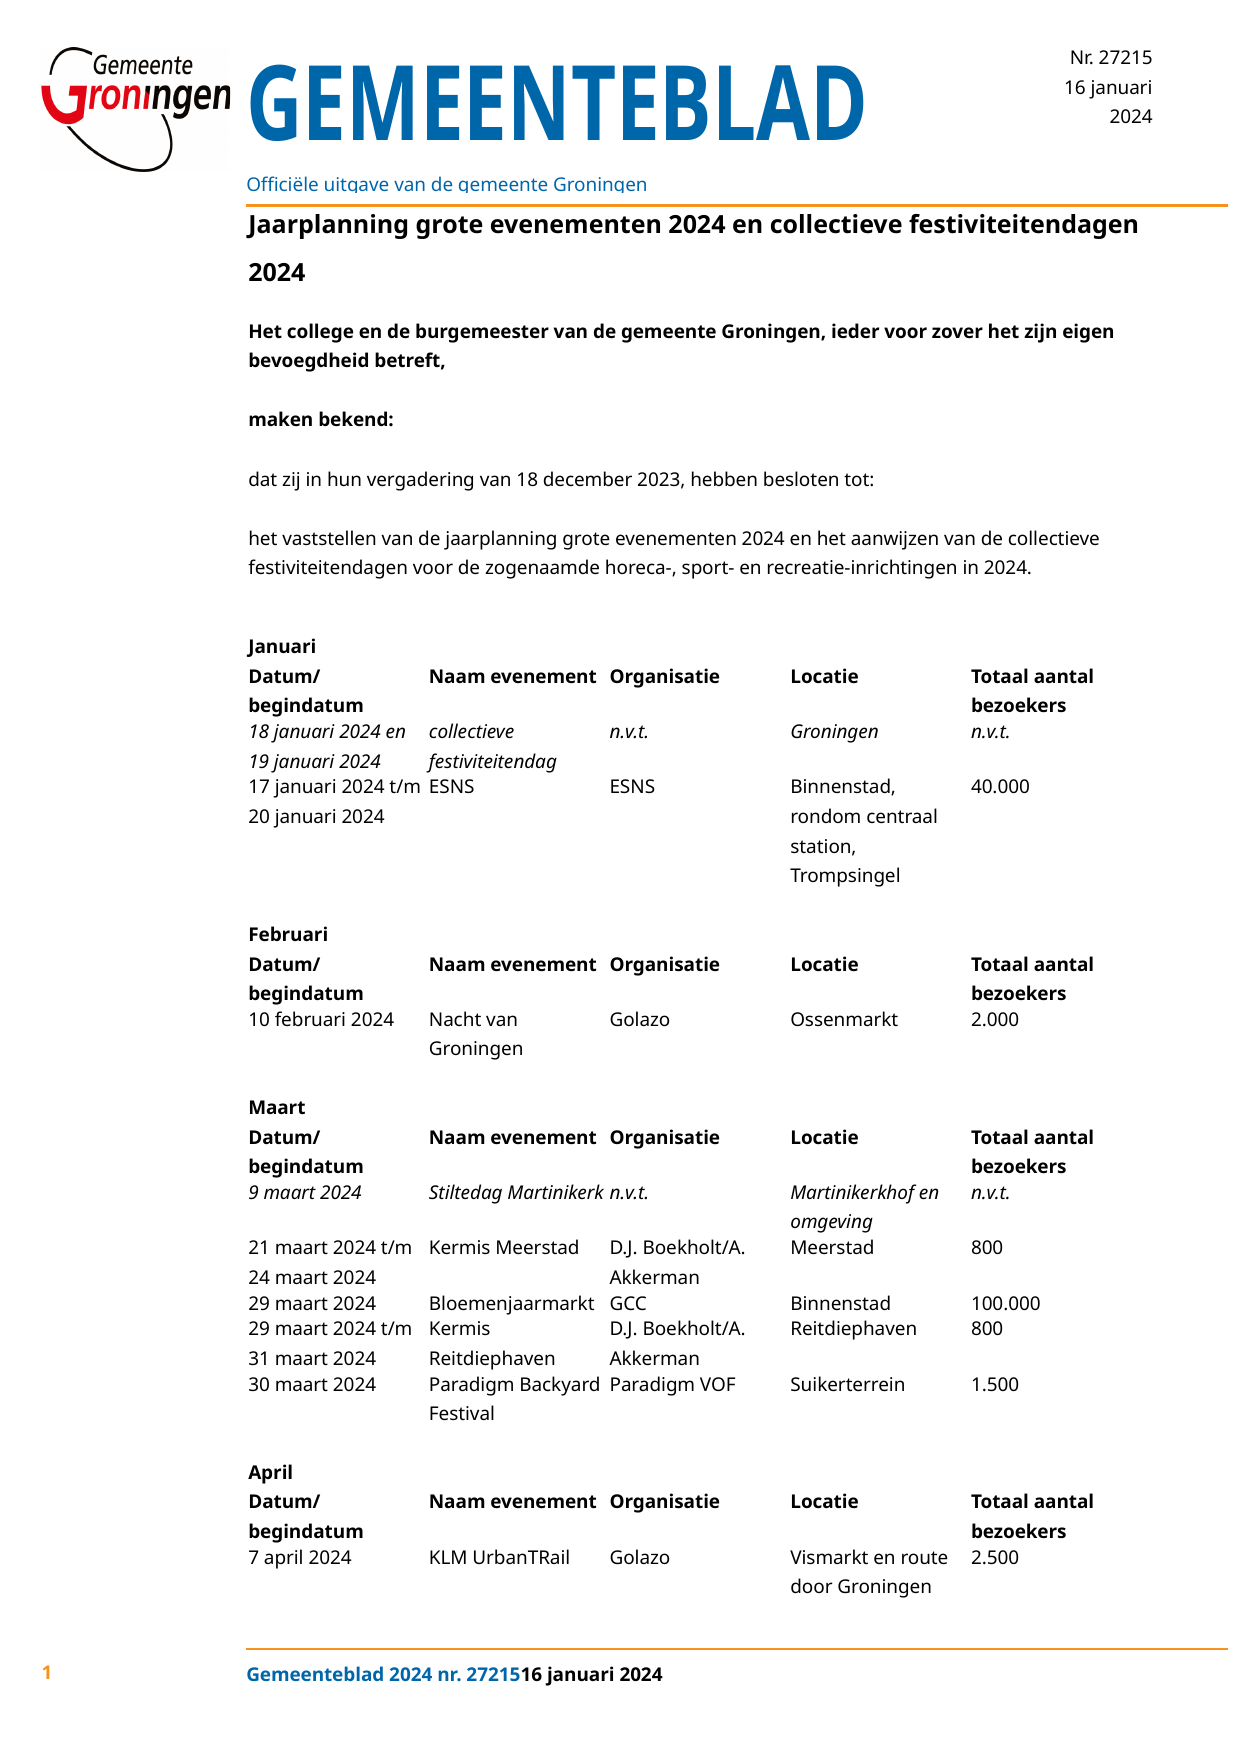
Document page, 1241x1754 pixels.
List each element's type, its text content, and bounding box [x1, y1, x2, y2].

table_header Locatie [790, 1489, 971, 1544]
table_cell n.v.t. [971, 719, 1152, 774]
table_header Locatie [790, 1124, 971, 1179]
table_cell Binnenstad, rondom centraal station, Trompsingel [790, 774, 971, 888]
table_cell D.J. Boekholt/A. Akkerman [609, 1316, 790, 1371]
table_cell Golazo [609, 1006, 790, 1061]
table_header Organisatie [609, 951, 790, 1006]
table_cell Meerstad [790, 1235, 971, 1290]
table_cell 7 april 2024 [248, 1544, 429, 1599]
table_cell 17 januari 2024 t/m 20 januari 2024 [248, 774, 429, 888]
table_cell Reitdiephaven [790, 1316, 971, 1371]
table_cell Martinikerkhof en omgeving [790, 1179, 971, 1234]
table_cell 40.000 [971, 774, 1152, 888]
table_cell 10 februari 2024 [248, 1006, 429, 1061]
table_cell collectieve festiviteitendag [429, 719, 609, 774]
text Februari [248, 921, 1152, 947]
table_header Organisatie [609, 663, 790, 718]
table_cell Paradigm Backyard Festival [429, 1371, 609, 1426]
table_header Totaal aantal bezoekers [971, 1124, 1152, 1179]
table_cell 2.000 [971, 1006, 1152, 1061]
table_cell n.v.t. [609, 719, 790, 774]
table_cell Suikerterrein [790, 1371, 971, 1426]
table_cell Vismarkt en route door Groningen [790, 1544, 971, 1599]
table_cell 29 maart 2024 t/m 31 maart 2024 [248, 1316, 429, 1371]
table_cell Binnenstad [790, 1290, 971, 1316]
table_cell GCC [609, 1290, 790, 1316]
table_header Naam evenement [429, 663, 609, 718]
text Het college en de burgemeester van de gemeente Groningen, ieder voor zover het zijn eigen bevoegdheid betreft, [248, 318, 1152, 373]
table_header Datum/begindatum [248, 1124, 429, 1179]
table_header Naam evenement [429, 1124, 609, 1179]
table_cell 18 januari 2024 en 19 januari 2024 [248, 719, 429, 774]
table_header Naam evenement [429, 1489, 609, 1544]
table_header Datum/begindatum [248, 663, 429, 718]
table_header Locatie [790, 951, 971, 1006]
table_header Organisatie [609, 1489, 790, 1544]
table_header Locatie [790, 663, 971, 718]
table_header Organisatie [609, 1124, 790, 1179]
table_cell 29 maart 2024 [248, 1290, 429, 1316]
table_cell 30 maart 2024 [248, 1371, 429, 1426]
table_cell ESNS [609, 774, 790, 888]
table_cell Groningen [790, 719, 971, 774]
table_header Naam evenement [429, 951, 609, 1006]
table_cell Kermis Reitdiephaven [429, 1316, 609, 1371]
text April [248, 1459, 1152, 1485]
table_cell 2.500 [971, 1544, 1152, 1599]
table_cell 21 maart 2024 t/m 24 maart 2024 [248, 1235, 429, 1290]
text Januari [248, 633, 1152, 659]
table_cell 800 [971, 1235, 1152, 1290]
picture [41, 47, 231, 172]
text dat zij in hun vergadering van 18 december 2023, hebben besloten tot: [248, 466, 1152, 492]
table_header Datum/begindatum [248, 1489, 429, 1544]
text maken bekend: [248, 407, 1152, 432]
table_cell Kermis Meerstad [429, 1235, 609, 1290]
table_cell KLM UrbanTRail [429, 1544, 609, 1599]
table_cell 9 maart 2024 [248, 1179, 429, 1234]
table_header Totaal aantal bezoekers [971, 663, 1152, 718]
table_cell 1.500 [971, 1371, 1152, 1426]
table_header Totaal aantal bezoekers [971, 1489, 1152, 1544]
text Maart [248, 1094, 1152, 1120]
table_header Totaal aantal bezoekers [971, 951, 1152, 1006]
table_cell 100.000 [971, 1290, 1152, 1316]
table_cell Ossenmarkt [790, 1006, 971, 1061]
table_cell n.v.t. [609, 1179, 790, 1234]
text het vaststellen van de jaarplanning grote evenementen 2024 en het aanwijzen van de collectieve festiviteitendagen voor de zogenaamde horeca-, sport- en recreatie-inrichtingen in 2024. [248, 525, 1152, 580]
table_cell ESNS [429, 774, 609, 888]
table_cell n.v.t. [971, 1179, 1152, 1234]
table_cell Stiltedag Martinikerk [429, 1179, 609, 1234]
table_cell D.J. Boekholt/A. Akkerman [609, 1235, 790, 1290]
text Jaarplanning grote evenementen 2024 en collectieve festiviteitendagen 2024 [248, 207, 1152, 288]
table_cell Bloemenjaarmarkt [429, 1290, 609, 1316]
table_header Datum/begindatum [248, 951, 429, 1006]
table_cell Golazo [609, 1544, 790, 1599]
table_cell Paradigm VOF [609, 1371, 790, 1426]
table_cell Nacht van Groningen [429, 1006, 609, 1061]
table_cell 800 [971, 1316, 1152, 1371]
